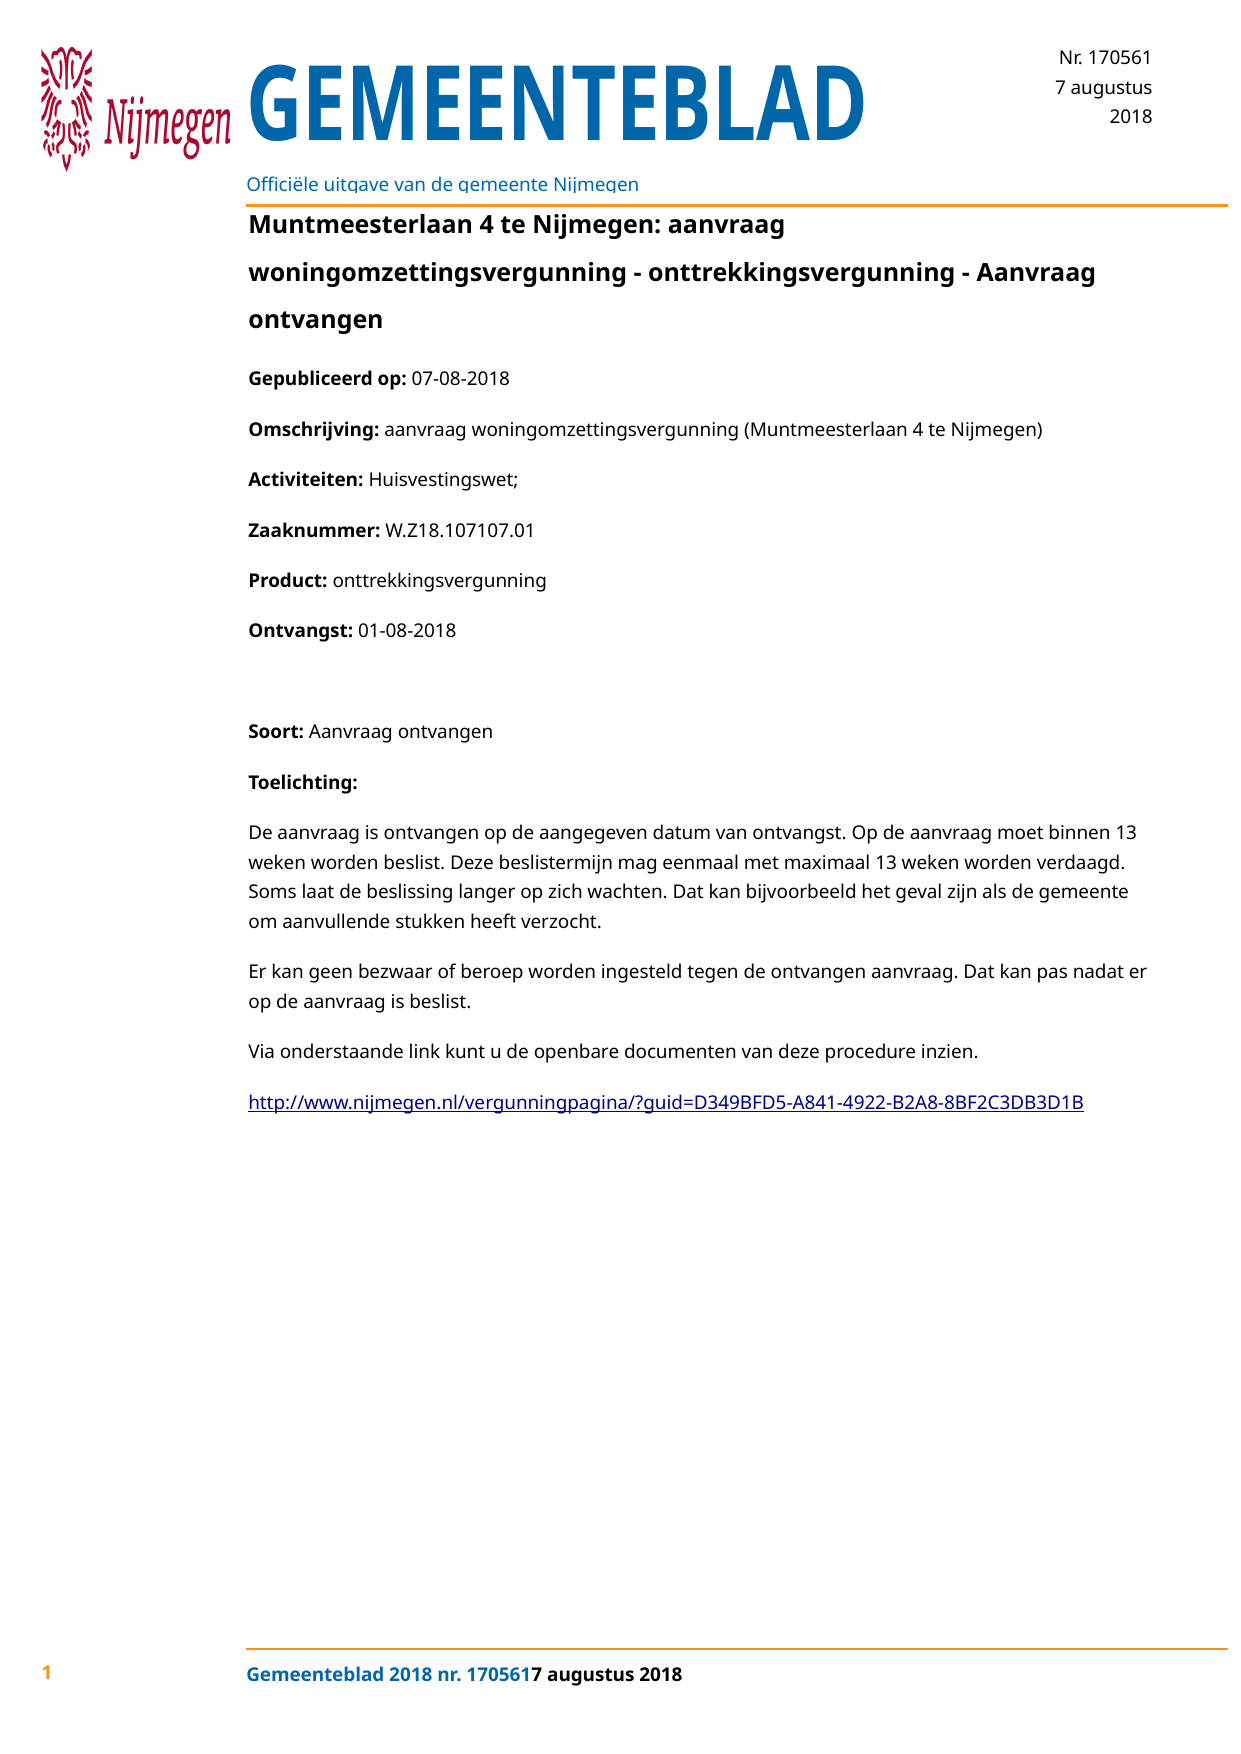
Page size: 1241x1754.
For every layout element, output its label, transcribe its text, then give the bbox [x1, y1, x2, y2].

text Soort: Aanvraag ontvangen [248, 718, 1152, 744]
text Muntmeesterlaan 4 te Nijmegen: aanvraag woningomzettingsvergunning - onttrekkingsvergunning - Aanvraag ontvangen [248, 207, 1152, 336]
picture [41, 47, 231, 172]
text Via onderstaande link kunt u de openbare documenten van deze procedure inzien. [248, 1038, 1152, 1064]
text Activiteiten: Huisvestingswet; [248, 466, 1152, 492]
text Zaaknummer: W.Z18.107107.01 [248, 517, 1152, 542]
text Omschrijving: aanvraag woningomzettingsvergunning (Muntmeesterlaan 4 te Nijmegen) [248, 416, 1152, 442]
text Ontvangst: 01-08-2018 [248, 618, 1152, 643]
text De aanvraag is ontvangen op de aangegeven datum van ontvangst. Op de aanvraag moet binnen 13 weken worden beslist. Deze beslistermijn mag eenmaal met maximaal 13 weken worden verdaagd. Soms laat de beslissing langer op zich wachten. Dat kan bijvoorbeeld het geval zijn als de gemeente om aanvullende stukken heeft verzocht. [248, 819, 1152, 934]
text http://www.nijmegen.nl/vergunningpagina/?guid=D349BFD5-A841-4922-B2A8-8BF2C3DB3D1B [248, 1089, 1152, 1114]
text Er kan geen bezwaar of beroep worden ingesteld tegen de ontvangen aanvraag. Dat kan pas nadat er op de aanvraag is beslist. [248, 958, 1152, 1014]
text Product: onttrekkingsvergunning [248, 567, 1152, 593]
text Toelichting: [248, 769, 1152, 794]
text Gepubliceerd op: 07-08-2018 [248, 366, 1152, 391]
